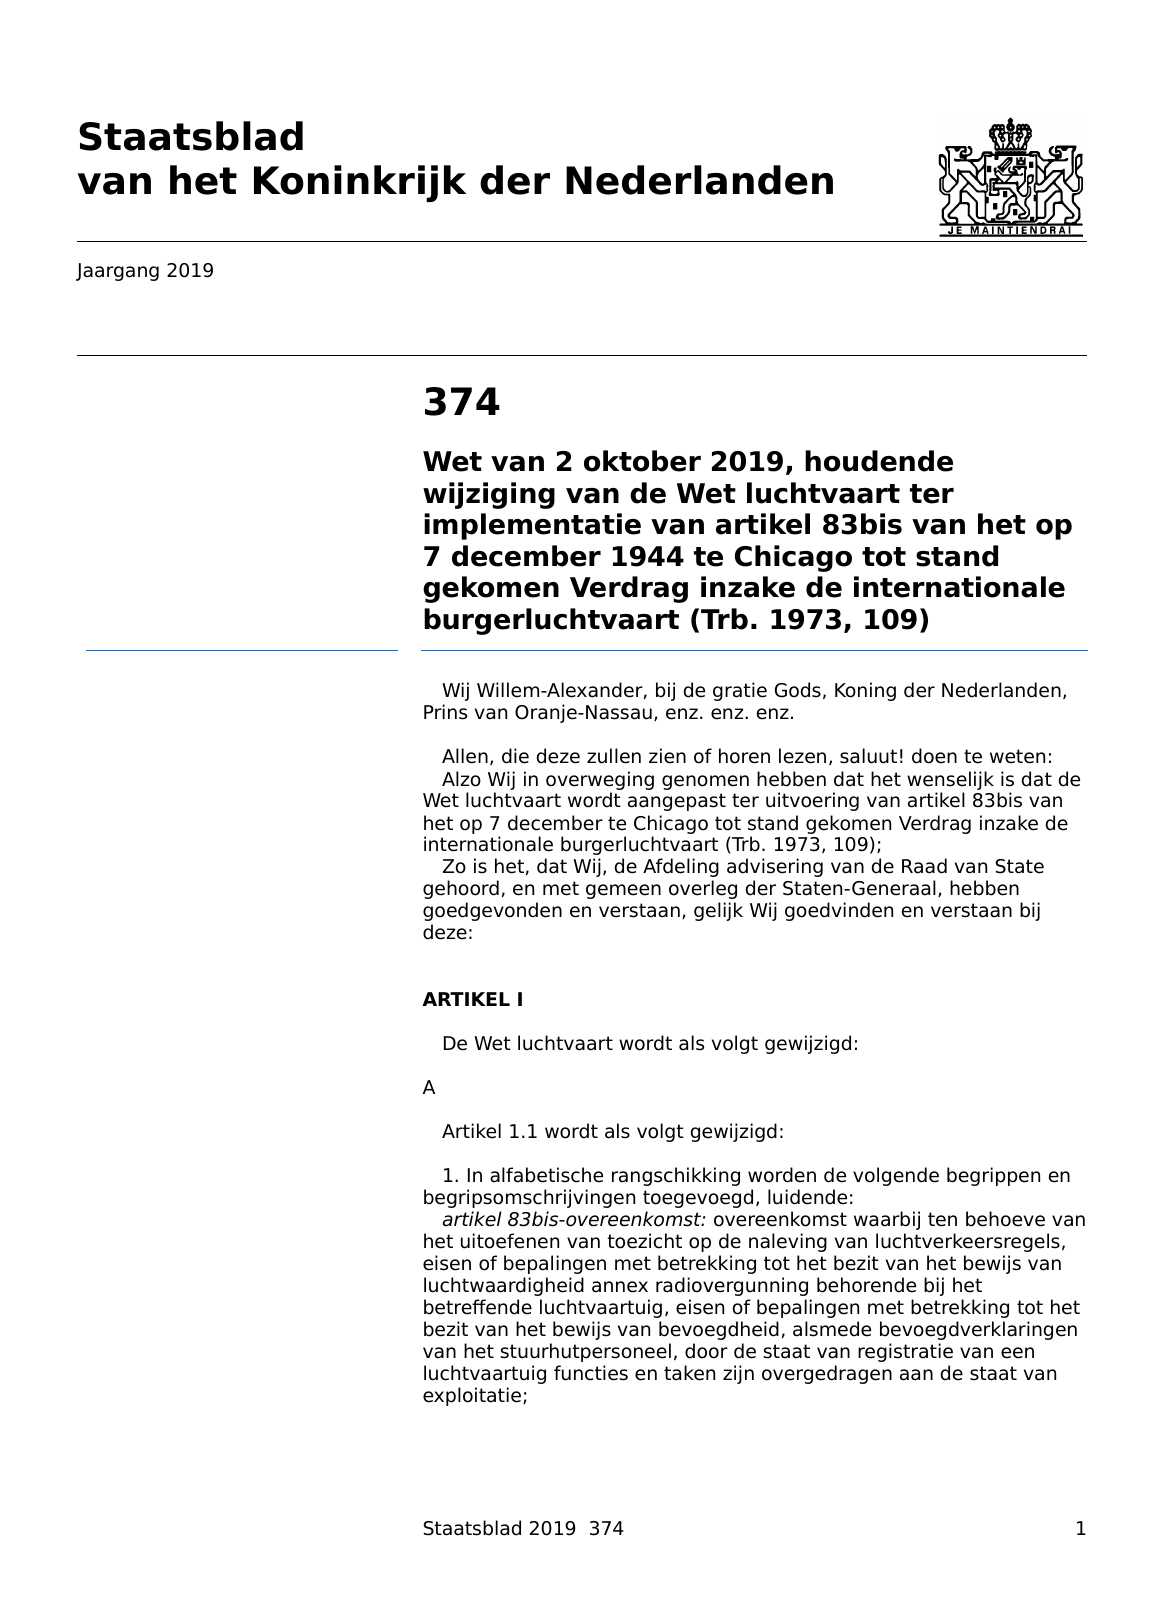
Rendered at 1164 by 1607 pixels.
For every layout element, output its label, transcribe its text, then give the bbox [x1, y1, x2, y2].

text Zo is het, dat Wij, de Afdeling advisering van de Raad van State gehoord, en met gemeen overleg der Staten-Generaal, hebben goedgevonden en verstaan, gelijk Wij goedvinden en verstaan bij deze: [422, 856, 1087, 944]
text 1. In alfabetische rangschikking worden de volgende begrippen en begripsomschrijvingen toegevoegd, luidende: [422, 1165, 1087, 1209]
text Allen, die deze zullen zien of horen lezen, saluut! doen te weten: [422, 746, 1087, 768]
text Wet van 2 oktober 2019, houdende wijziging van de Wet luchtvaart ter implementatie van artikel 83bis van het op 7 december 1944 te Chicago tot stand gekomen Verdrag inzake de internationale burgerluchtvaart (Trb. 1973, 109) [422, 447, 1087, 636]
text Wij Willem-Alexander, bij de gratie Gods, Koning der Nederlanden, Prins van Oranje-Nassau, enz. enz. enz. [422, 680, 1087, 724]
text A [422, 1077, 1087, 1099]
text De Wet luchtvaart wordt als volgt gewijzigd: [422, 1033, 1087, 1055]
text artikel 83bis-overeenkomst: overeenkomst waarbij ten behoeve van het uitoefenen van toezicht op de naleving van luchtverkeersregels, eisen of bepalingen met betrekking tot het bezit van het bewijs van luchtwaardigheid annex radiovergunning behorende bij het betreffende luchtvaartuig, eisen of bepalingen met betrekking tot het bezit van het bewijs van bevoegdheid, alsmede bevoegdverklaringen van het stuurhutpersoneel, door de staat van registratie van een luchtvaartuig functies en taken zijn overgedragen aan de staat van exploitatie; [422, 1209, 1087, 1407]
text Alzo Wij in overweging genomen hebben dat het wenselijk is dat de Wet luchtvaart wordt aangepast ter uitvoering van artikel 83bis van het op 7 december te Chicago tot stand gekomen Verdrag inzake de internationale burgerluchtvaart (Trb. 1973, 109); [422, 768, 1087, 856]
table_header [886, 100, 1087, 241]
subtitle 374 [422, 381, 1087, 424]
picture [936, 115, 1087, 240]
subtitle ARTIKEL I [422, 989, 1087, 1011]
table_header Staatsblad van het Koninkrijk der Nederlanden [77, 100, 886, 241]
table_cell Jaargang 2019 [77, 242, 1087, 355]
text Artikel 1.1 wordt als volgt gewijzigd: [422, 1121, 1087, 1143]
